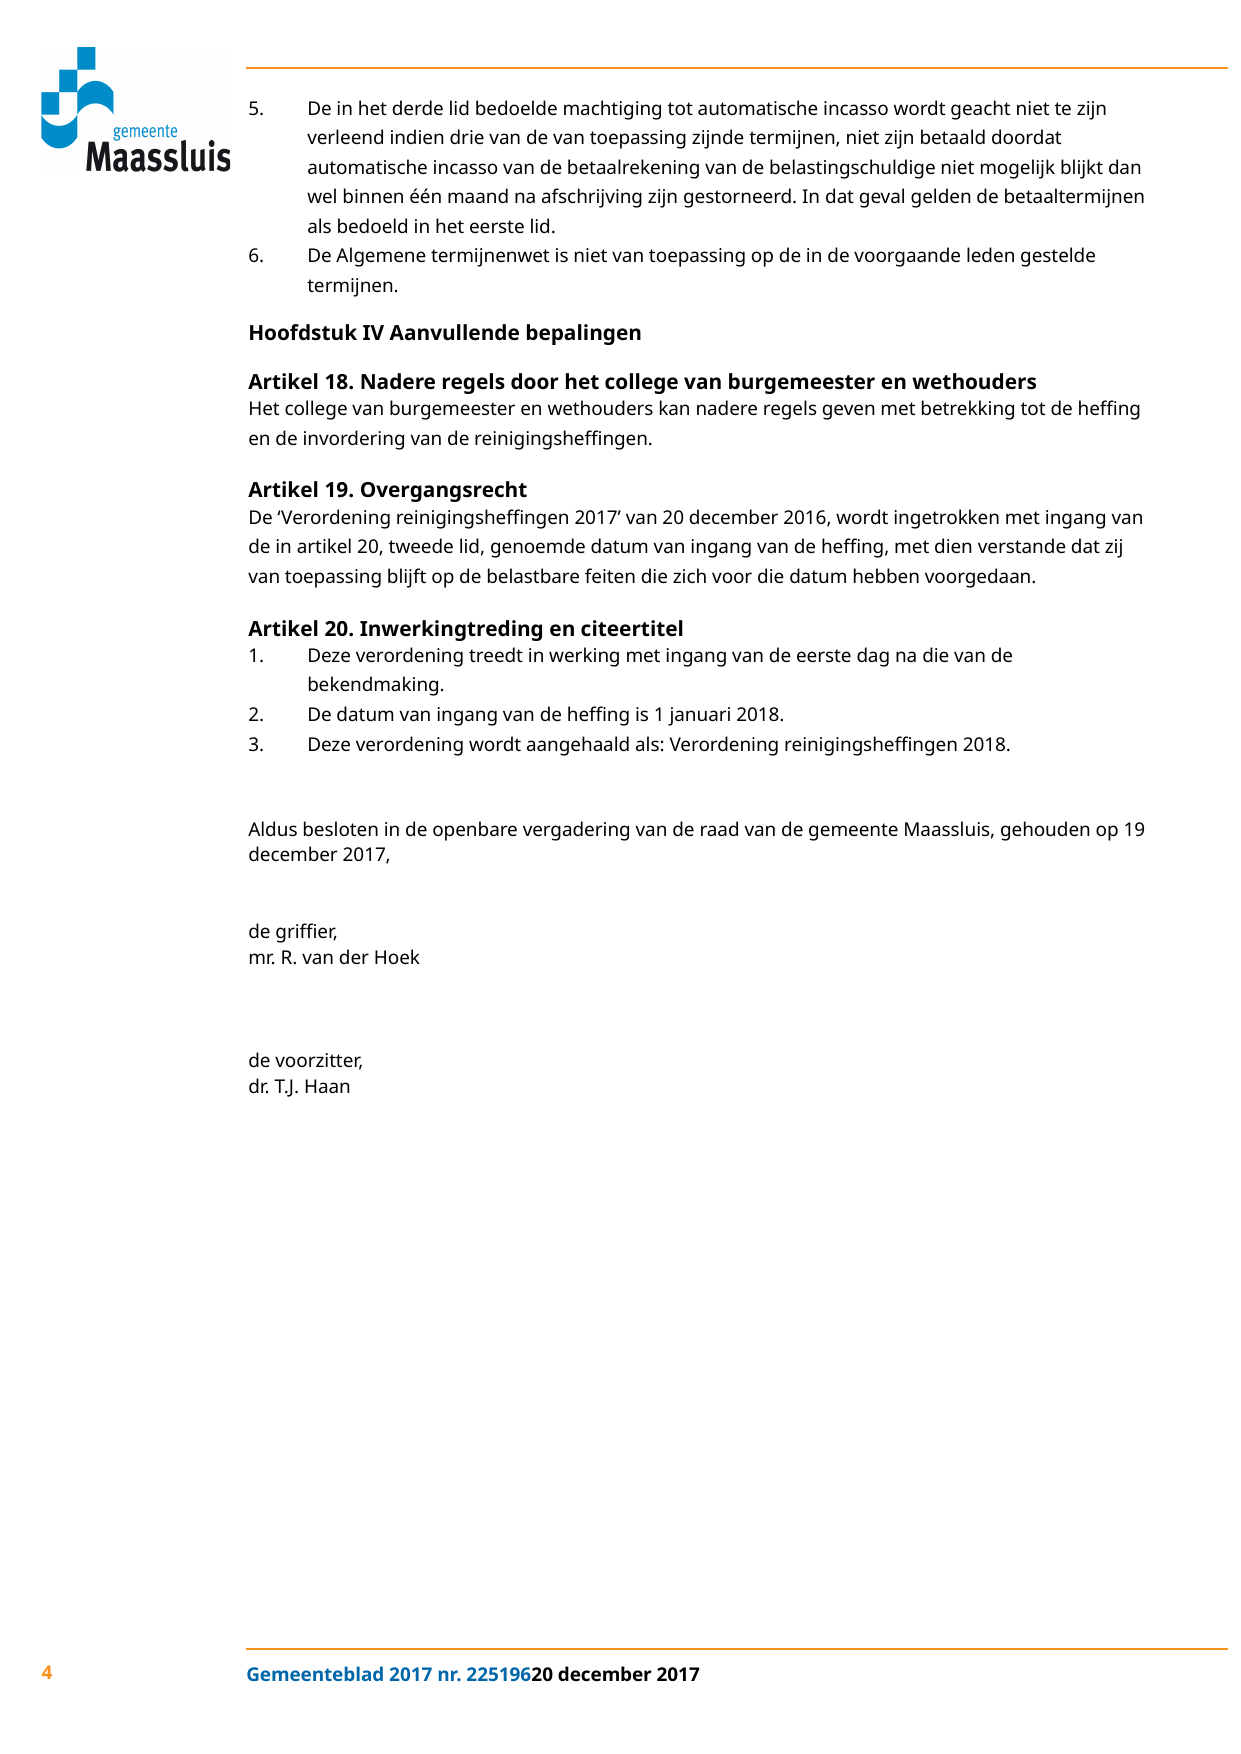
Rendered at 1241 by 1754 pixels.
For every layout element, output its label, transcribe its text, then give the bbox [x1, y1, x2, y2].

text Hoofdstuk IV Aanvullende bepalingen [248, 318, 1152, 346]
list Deze verordening treedt in werking met ingang van de eerste dag na die van de bekendmaking. [248, 642, 1152, 697]
text mr. R. van der Hoek [248, 944, 1152, 970]
list De Algemene termijnenwet is niet van toepassing op de in de voorgaande leden gestelde termijnen. [248, 243, 1152, 298]
text Artikel 20. Inwerkingtreding en citeertitel [248, 614, 1152, 642]
picture [41, 47, 77, 92]
text Artikel 19. Overgangsrecht [248, 476, 1152, 504]
text De ‘Verordening reinigingsheffingen 2017’ van 20 december 2016, wordt ingetrokken met ingang van de in artikel 20, tweede lid, genoemde datum van ingang van de heffing, met dien verstande dat zij van toepassing blijft op de belastbare feiten die zich voor die datum hebben voorgedaan. [248, 504, 1152, 589]
text de griffier, [248, 919, 1152, 944]
text Artikel 18. Nadere regels door het college van burgemeester en wethouders [248, 367, 1152, 396]
text de voorzitter, [248, 1047, 1152, 1073]
text Aldus besloten in de openbare vergadering van de raad van de gemeente Maassluis, gehouden op 19 december 2017, [248, 816, 1152, 867]
text dr. T.J. Haan [248, 1073, 1152, 1099]
list De in het derde lid bedoelde machtiging tot automatische incasso wordt geacht niet te zijn verleend indien drie van de van toepassing zijnde termijnen, niet zijn betaald doordat automatische incasso van de betaalrekening van de belastingschuldige niet mogelijk blijkt dan wel binnen één maand na afschrijving zijn gestorneerd. In dat geval gelden de betaaltermijnen als bedoeld in het eerste lid. [248, 95, 1152, 239]
picture [41, 47, 231, 172]
list De datum van ingang van de heffing is 1 januari 2018. [248, 701, 1152, 727]
list Deze verordening wordt aangehaald als: Verordening reinigingsheffingen 2018. [248, 731, 1152, 757]
text Het college van burgemeester en wethouders kan nadere regels geven met betrekking tot de heffing en de invordering van de reinigingsheffingen. [248, 396, 1152, 451]
